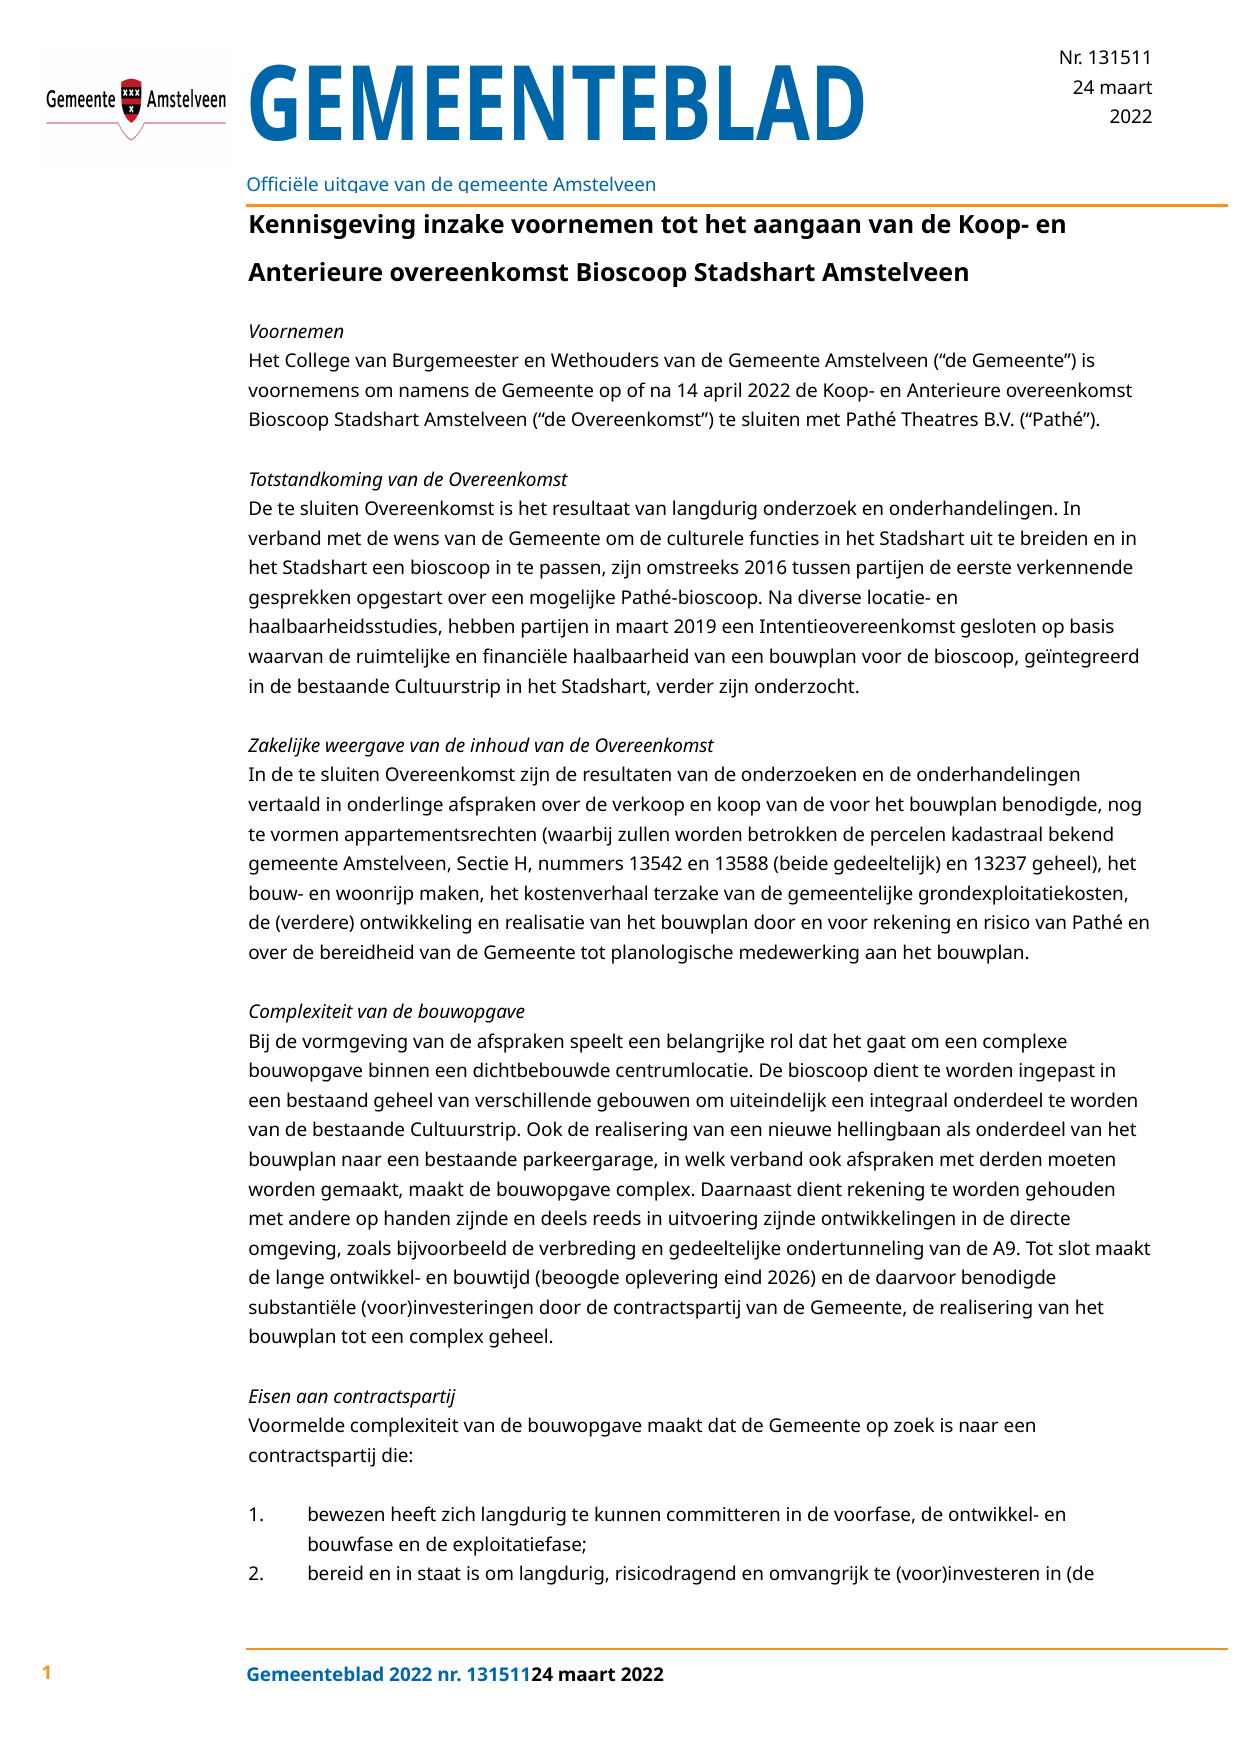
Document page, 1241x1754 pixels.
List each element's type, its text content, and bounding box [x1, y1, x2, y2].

text In de te sluiten Overeenkomst zijn de resultaten van de onderzoeken en de onderhandelingen vertaald in onderlinge afspraken over de verkoop en koop van de voor het bouwplan benodigde, nog te vormen appartementsrechten (waarbij zullen worden betrokken de percelen kadastraal bekend gemeente Amstelveen, Sectie H, nummers 13542 en 13588 (beide gedeeltelijk) en 13237 geheel), het bouw- en woonrijp maken, het kostenverhaal terzake van de gemeentelijke grondexploitatiekosten, de (verdere) ontwikkeling en realisatie van het bouwplan door en voor rekening en risico van Pathé en over de bereidheid van de Gemeente tot planologische medewerking aan het bouwplan. [248, 762, 1152, 965]
text Voornemen [248, 318, 1152, 344]
text Totstandkoming van de Overeenkomst [248, 466, 1152, 492]
picture [41, 47, 231, 172]
text Het College van Burgemeester en Wethouders van de Gemeente Amstelveen (“de Gemeente”) is voornemens om namens de Gemeente op of na 14 april 2022 de Koop- en Anterieure overeenkomst Bioscoop Stadshart Amstelveen (“de Overeenkomst”) te sluiten met Pathé Theatres B.V. (“Pathé”). [248, 347, 1152, 432]
text Bij de vormgeving van de afspraken speelt een belangrijke rol dat het gaat om een complexe bouwopgave binnen een dichtbebouwde centrumlocatie. De bioscoop dient te worden ingepast in een bestaand geheel van verschillende gebouwen om uiteindelijk een integraal onderdeel te worden van de bestaande Cultuurstrip. Ook de realisering van een nieuwe hellingbaan als onderdeel van het bouwplan naar een bestaande parkeergarage, in welk verband ook afspraken met derden moeten worden gemaakt, maakt de bouwopgave complex. Daarnaast dient rekening te worden gehouden met andere op handen zijnde en deels reeds in uitvoering zijnde ontwikkelingen in de directe omgeving, zoals bijvoorbeeld de verbreding en gedeeltelijke ondertunneling van de A9. Tot slot maakt de lange ontwikkel- en bouwtijd (beoogde oplevering eind 2026) en de daarvoor benodigde substantiële (voor)investeringen door de contractspartij van de Gemeente, de realisering van het bouwplan tot een complex geheel. [248, 1028, 1152, 1349]
text Zakelijke weergave van de inhoud van de Overeenkomst [248, 732, 1152, 758]
list bewezen heeft zich langdurig te kunnen committeren in de voorfase, de ontwikkel- en bouwfase en de exploitatiefase; [248, 1501, 1152, 1557]
text De te sluiten Overeenkomst is het resultaat van langdurig onderzoek en onderhandelingen. In verband met de wens van de Gemeente om de culturele functies in het Stadshart uit te breiden en in het Stadshart een bioscoop in te passen, zijn omstreeks 2016 tussen partijen de eerste verkennende gesprekken opgestart over een mogelijke Pathé-bioscoop. Na diverse locatie- en haalbaarheidsstudies, hebben partijen in maart 2019 een Intentieovereenkomst gesloten op basis waarvan de ruimtelijke en financiële haalbaarheid van een bouwplan voor de bioscoop, geïntegreerd in de bestaande Cultuurstrip in het Stadshart, verder zijn onderzocht. [248, 495, 1152, 699]
list bereid en in staat is om langdurig, risicodragend en omvangrijk te (voor)investeren in (de [248, 1560, 1152, 1586]
text Eisen aan contractspartij [248, 1383, 1152, 1409]
text Voormelde complexiteit van de bouwopgave maakt dat de Gemeente op zoek is naar een contractspartij die: [248, 1412, 1152, 1468]
text Complexiteit van de bouwopgave [248, 998, 1152, 1024]
text Kennisgeving inzake voornemen tot het aangaan van de Koop- en Anterieure overeenkomst Bioscoop Stadshart Amstelveen [248, 207, 1152, 288]
